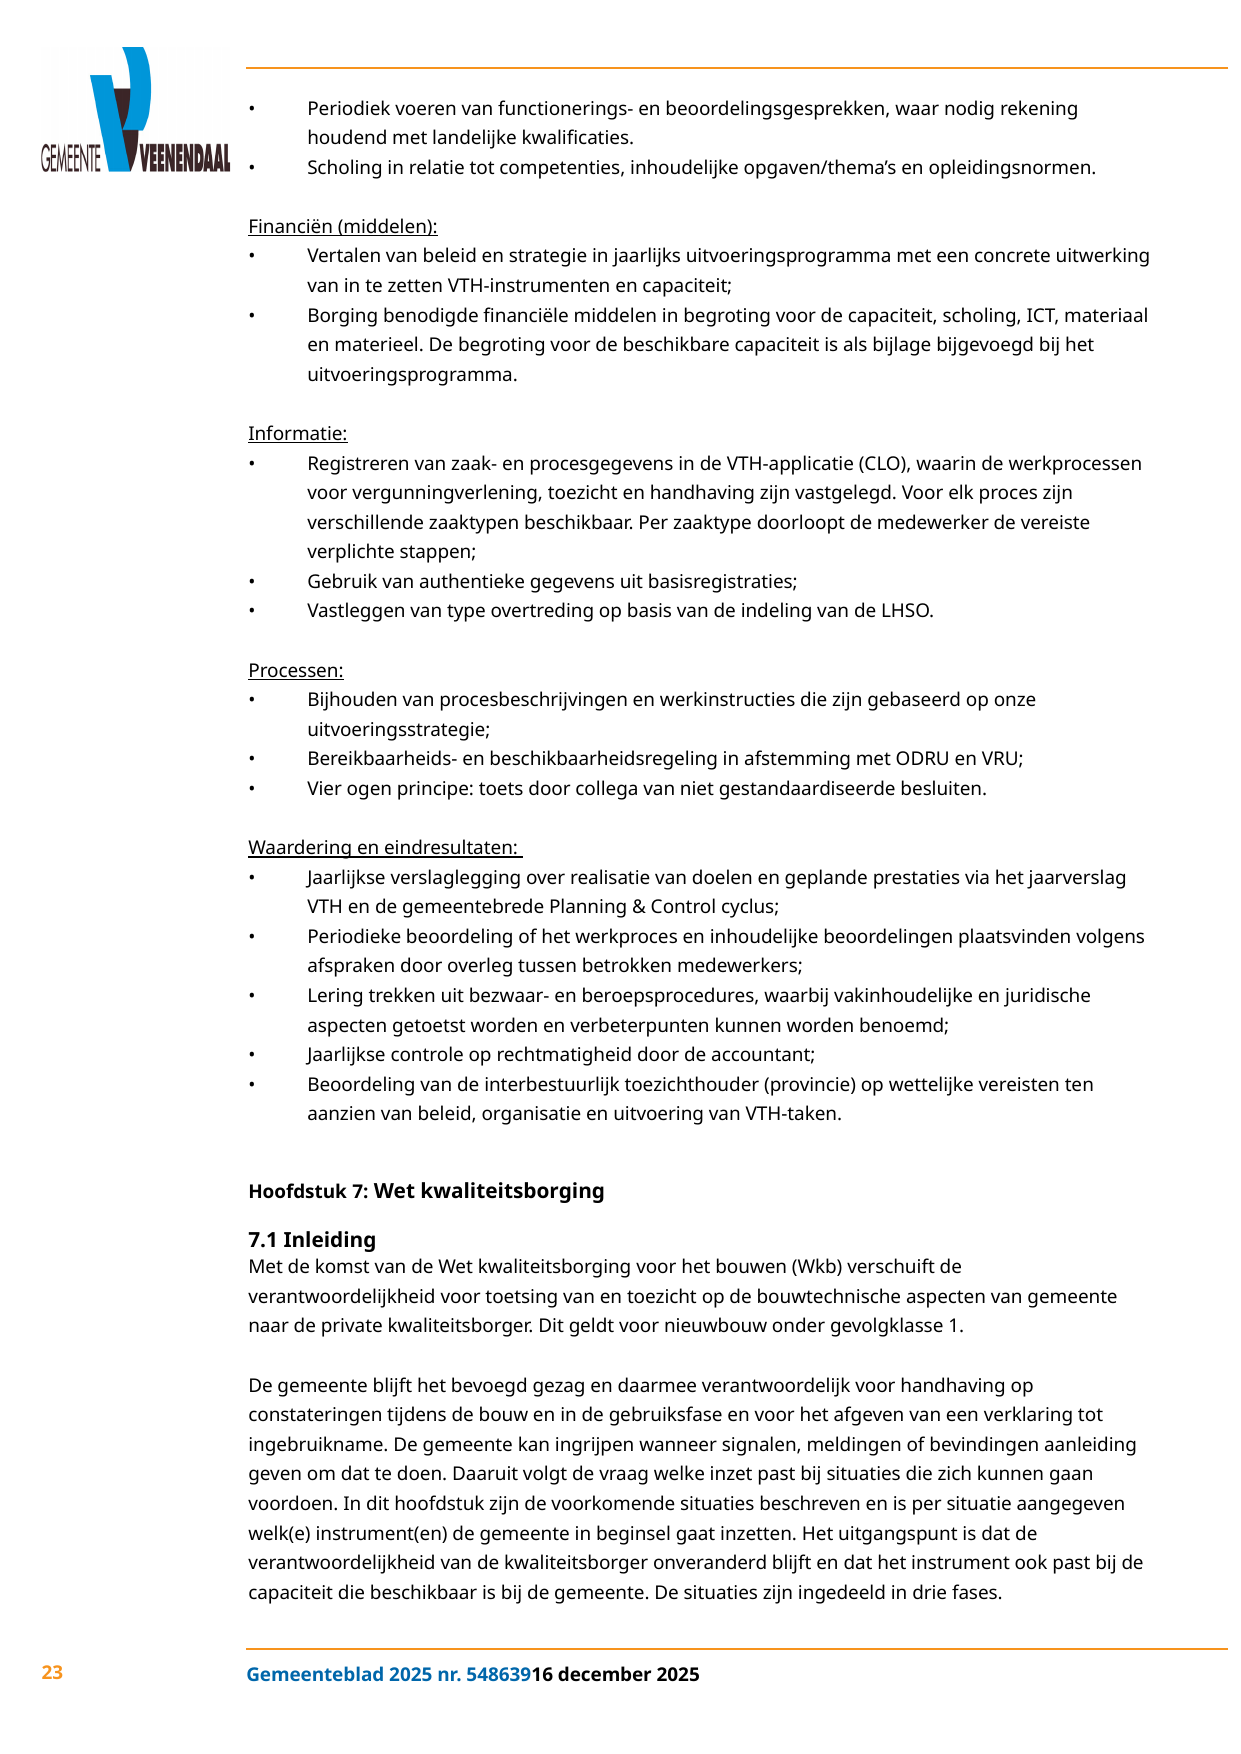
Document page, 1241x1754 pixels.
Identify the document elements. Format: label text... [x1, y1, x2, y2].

text Hoofdstuk 7: Wet kwaliteitsborging [248, 1176, 1152, 1204]
text Informatie: [248, 420, 1152, 446]
list Vertalen van beleid en strategie in jaarlijks uitvoeringsprogramma met een concrete uitwerking van in te zetten VTH-instrumenten en capaciteit; [248, 243, 1152, 298]
text De gemeente blijft het bevoegd gezag en daarmee verantwoordelijk voor handhaving op constateringen tijdens de bouw en in de gebruiksfase en voor het afgeven van een verklaring tot ingebruikname. De gemeente kan ingrijpen wanneer signalen, meldingen of bevindingen aanleiding geven om dat te doen. Daaruit volgt de vraag welke inzet past bij situaties die zich kunnen gaan voordoen. In dit hoofdstuk zijn de voorkomende situaties beschreven en is per situatie aangegeven welk(e) instrument(en) de gemeente in beginsel gaat inzetten. Het uitgangspunt is dat de verantwoordelijkheid van de kwaliteitsborger onveranderd blijft en dat het instrument ook past bij de capaciteit die beschikbaar is bij de gemeente. De situaties zijn ingedeeld in drie fases. [248, 1372, 1152, 1605]
list Vier ogen principe: toets door collega van niet gestandaardiseerde besluiten. [248, 775, 1152, 801]
list Registreren van zaak- en procesgegevens in de VTH-applicatie (CLO), waarin de werkprocessen voor vergunningverlening, toezicht en handhaving zijn vastgelegd. Voor elk proces zijn verschillende zaaktypen beschikbaar. Per zaaktype doorloopt de medewerker de vereiste verplichte stappen; [248, 450, 1152, 564]
list Jaarlijkse verslaglegging over realisatie van doelen en geplande prestaties via het jaarverslag VTH en de gemeentebrede Planning & Control cyclus; [248, 864, 1152, 919]
list Borging benodigde financiële middelen in begroting voor de capaciteit, scholing, ICT, materiaal en materieel. De begroting voor de beschikbare capaciteit is als bijlage bijgevoegd bij het uitvoeringsprogramma. [248, 302, 1152, 387]
list Scholing in relatie tot competenties, inhoudelijke opgaven/thema’s en opleidingsnormen. [248, 154, 1152, 180]
text Financiën (middelen): [248, 213, 1152, 239]
list Vastleggen van type overtreding op basis van de indeling van de LHSO. [248, 598, 1152, 623]
list Bereikbaarheids- en beschikbaarheidsregeling in afstemming met ODRU en VRU; [248, 746, 1152, 771]
text 7.1 Inleiding [248, 1225, 1152, 1253]
list Gebruik van authentieke gegevens uit basisregistraties; [248, 568, 1152, 594]
list Lering trekken uit bezwaar- en beroepsprocedures, waarbij vakinhoudelijke en juridische aspecten getoetst worden en verbeterpunten kunnen worden benoemd; [248, 982, 1152, 1038]
picture [123, 47, 231, 172]
list Beoordeling van de interbestuurlijk toezichthouder (provincie) op wettelijke vereisten ten aanzien van beleid, organisatie en uitvoering van VTH-taken. [248, 1071, 1152, 1126]
list Jaarlijkse controle op rechtmatigheid door de accountant; [248, 1041, 1152, 1067]
text Met de komst van de Wet kwaliteitsborging voor het bouwen (Wkb) verschuift de verantwoordelijkheid voor toetsing van en toezicht op de bouwtechnische aspecten van gemeente naar de private kwaliteitsborger. Dit geldt voor nieuwbouw onder gevolgklasse 1. [248, 1253, 1152, 1338]
list Bijhouden van procesbeschrijvingen en werkinstructies die zijn gebaseerd op onze uitvoeringsstrategie; [248, 686, 1152, 742]
list Periodiek voeren van functionerings- en beoordelingsgesprekken, waar nodig rekening houdend met landelijke kwalificaties. [248, 95, 1152, 150]
text Waardering en eindresultaten: [248, 834, 1152, 860]
list Periodieke beoordeling of het werkproces en inhoudelijke beoordelingen plaatsvinden volgens afspraken door overleg tussen betrokken medewerkers; [248, 923, 1152, 978]
picture [41, 47, 130, 172]
text Processen: [248, 657, 1152, 683]
